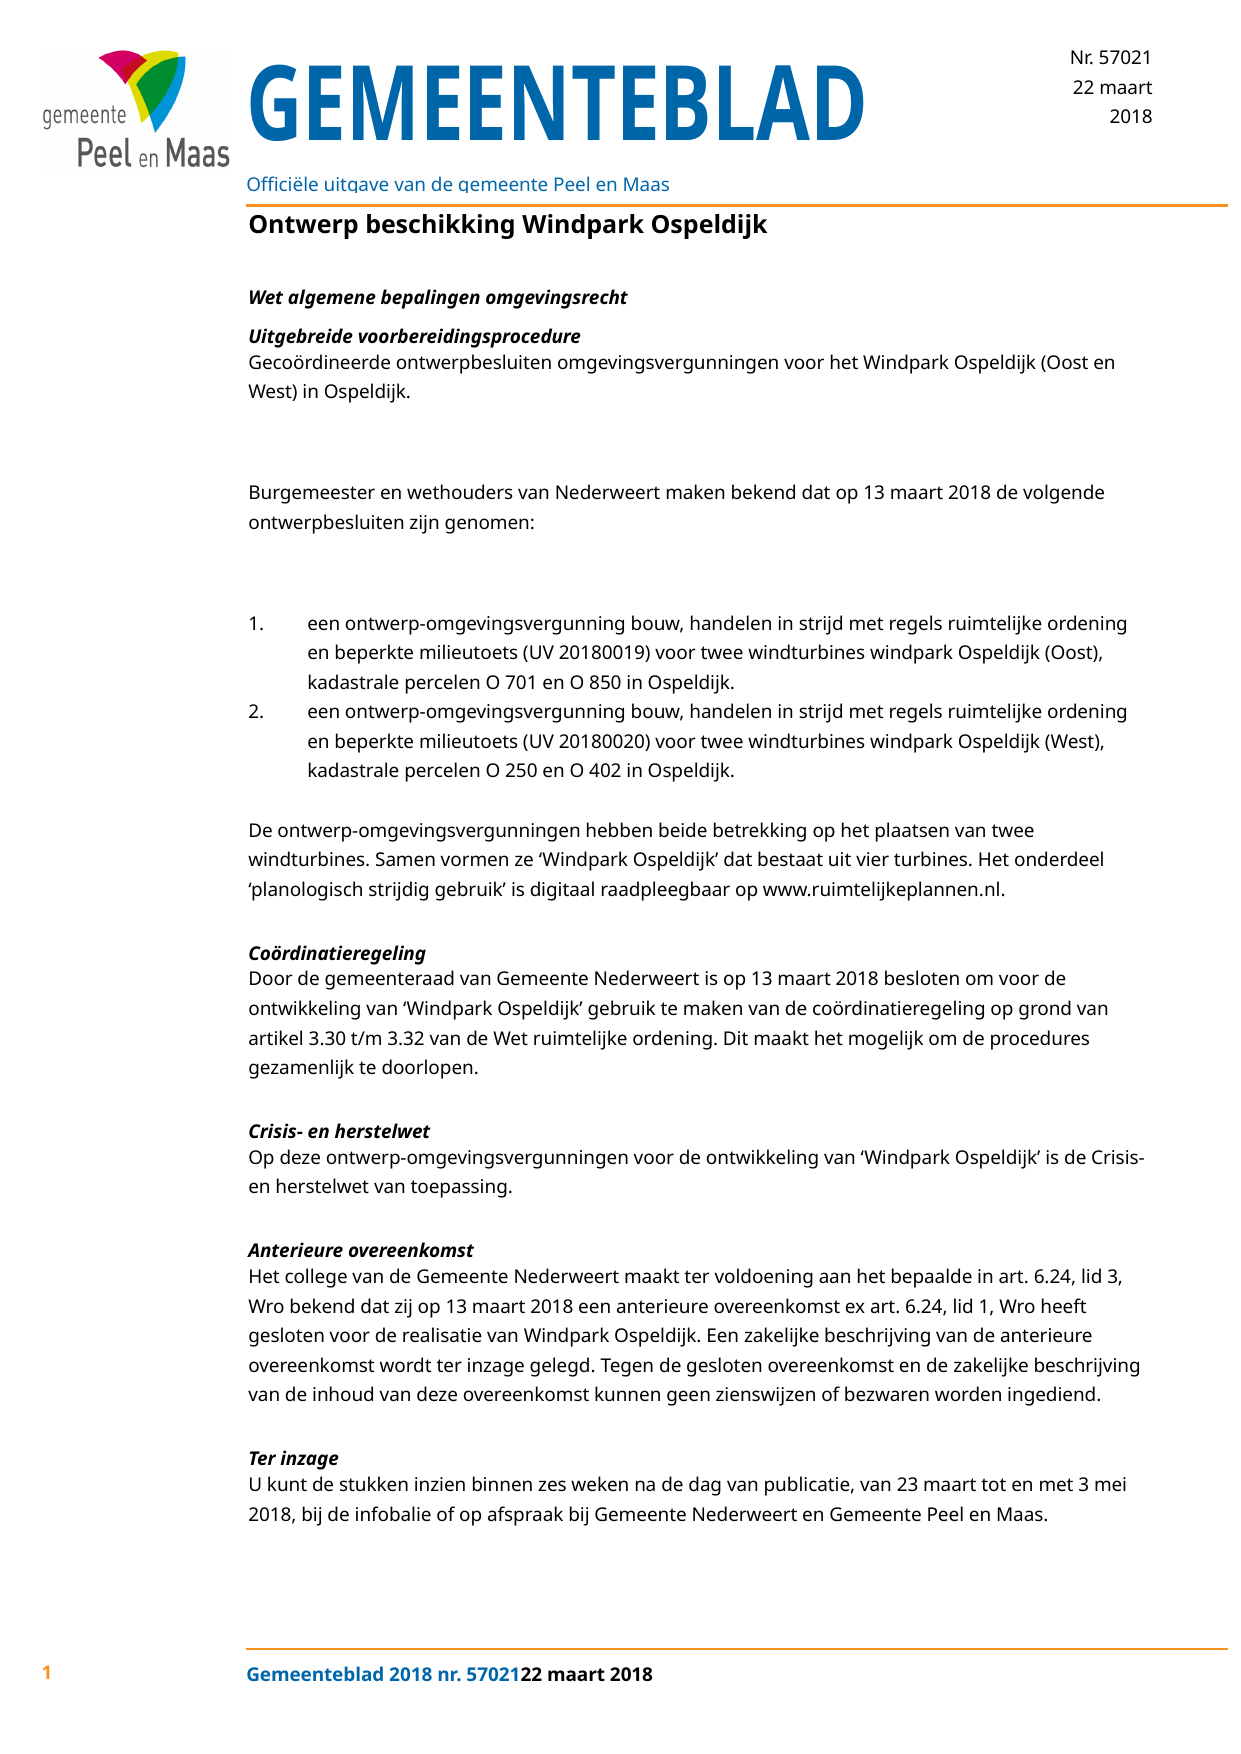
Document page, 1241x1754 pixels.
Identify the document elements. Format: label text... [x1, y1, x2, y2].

text Door de gemeenteraad van Gemeente Nederweert is op 13 maart 2018 besloten om voor de ontwikkeling van ‘Windpark Ospeldijk’ gebruik te maken van de coördinatieregeling op grond van artikel 3.30 t/m 3.32 van de Wet ruimtelijke ordening. Dit maakt het mogelijk om de procedures gezamenlijk te doorlopen. [248, 966, 1152, 1080]
text U kunt de stukken inzien binnen zes weken na de dag van publicatie, van 23 maart tot en met 3 mei 2018, bij de infobalie of op afspraak bij Gemeente Nederweert en Gemeente Peel en Maas. [248, 1471, 1152, 1527]
text Burgemeester en wethouders van Nederweert maken bekend dat op 13 maart 2018 de volgende ontwerpbesluiten zijn genomen: [248, 479, 1152, 534]
list een ontwerp-omgevingsvergunning bouw, handelen in strijd met regels ruimtelijke ordening en beperkte milieutoets (UV 20180019) voor twee windturbines windpark Ospeldijk (Oost), kadastrale percelen O 701 en O 850 in Ospeldijk. [248, 610, 1152, 694]
text Wet algemene bepalingen omgevingsrecht [248, 284, 1152, 309]
list een ontwerp-omgevingsvergunning bouw, handelen in strijd met regels ruimtelijke ordening en beperkte milieutoets (UV 20180020) voor twee windturbines windpark Ospeldijk (West), kadastrale percelen O 250 en O 402 in Ospeldijk. [248, 698, 1152, 783]
text Gecoördineerde ontwerpbesluiten omgevingsvergunningen voor het Windpark Ospeldijk (Oost en West) in Ospeldijk. [248, 349, 1152, 404]
text Het college van de Gemeente Nederweert maakt ter voldoening aan het bepaalde in art. 6.24, lid 3, Wro bekend dat zij op 13 maart 2018 een anterieure overeenkomst ex art. 6.24, lid 1, Wro heeft gesloten voor de realisatie van Windpark Ospeldijk. Een zakelijke beschrijving van de anterieure overeenkomst wordt ter inzage gelegd. Tegen de gesloten overeenkomst en de zakelijke beschrijving van de inhoud van deze overeenkomst kunnen geen zienswijzen of bezwaren worden ingediend. [248, 1263, 1152, 1407]
text Ter inzage [248, 1446, 1152, 1471]
text De ontwerp-omgevingsvergunningen hebben beide betrekking op het plaatsen van twee windturbines. Samen vormen ze ‘Windpark Ospeldijk’ dat bestaat uit vier turbines. Het onderdeel ‘planologisch strijdig gebruik’ is digitaal raadpleegbaar op www.ruimtelijkeplannen.nl. [248, 817, 1152, 902]
text Op deze ontwerp-omgevingsvergunningen voor de ontwikkeling van ‘Windpark Ospeldijk’ is de Crisis- en herstelwet van toepassing. [248, 1144, 1152, 1199]
text Crisis- en herstelwet [248, 1118, 1152, 1144]
text Uitgebreide voorbereidingsprocedure [248, 323, 1152, 349]
text Ontwerp beschikking Windpark Ospeldijk [248, 207, 1152, 241]
text Coördinatieregeling [248, 940, 1152, 966]
picture [41, 47, 231, 172]
text Anterieure overeenkomst [248, 1238, 1152, 1263]
